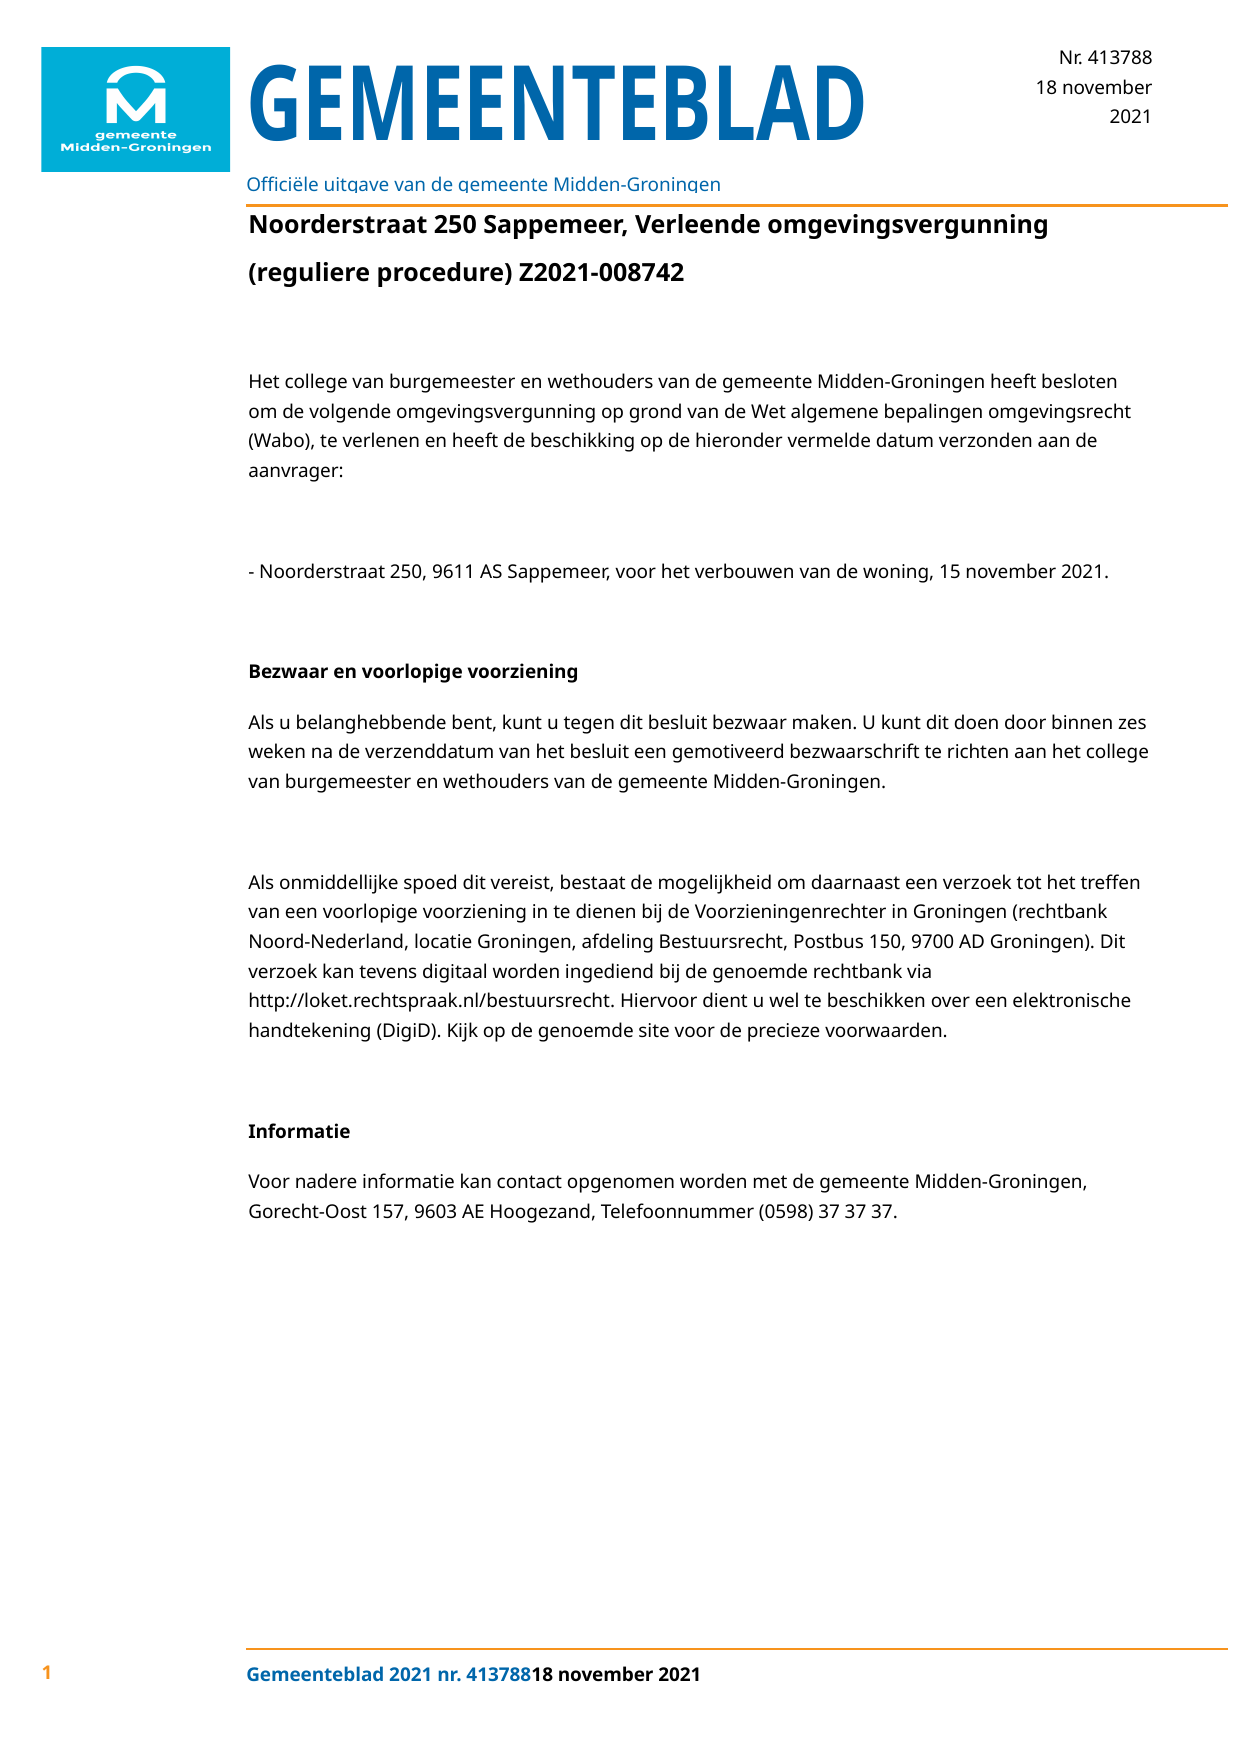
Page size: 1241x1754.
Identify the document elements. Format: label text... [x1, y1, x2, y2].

text Voor nadere informatie kan contact opgenomen worden met de gemeente Midden-Groningen, Gorecht-Oost 157, 9603 AE Hoogezand, Telefoonnummer (0598) 37 37 37. [248, 1168, 1152, 1224]
text Informatie [248, 1118, 1152, 1144]
picture [107, 89, 165, 122]
text Noorderstraat 250 Sappemeer, Verleende omgevingsvergunning (reguliere procedure) Z2021-008742 [248, 207, 1152, 288]
text Bezwaar en voorlopige voorziening [248, 659, 1152, 684]
text Als onmiddellijke spoed dit vereist, bestaat de mogelijkheid om daarnaast een verzoek tot het treffen van een voorlopige voorziening in te dienen bij de Voorzieningenrechter in Groningen (rechtbank Noord-Nederland, locatie Groningen, afdeling Bestuursrecht, Postbus 150, 9700 AD Groningen). Dit verzoek kan tevens digitaal worden ingediend bij de genoemde rechtbank via http://loket.rechtspraak.nl/bestuursrecht. Hiervoor dient u wel te beschikken over een elektronische handtekening (DigiD). Kijk op de genoemde site voor de precieze voorwaarden. [248, 869, 1152, 1043]
picture [184, 146, 190, 153]
picture [108, 66, 164, 82]
text Als u belanghebbende bent, kunt u tegen dit besluit bezwaar maken. U kunt dit doen door binnen zes weken na de verzenddatum van het besluit een gemotiveerd bezwaarschrift te richten aan het college van burgemeester en wethouders van de gemeente Midden-Groningen. [248, 709, 1152, 794]
text Het college van burgemeester en wethouders van de gemeente Midden-Groningen heeft besloten om de volgende omgevingsvergunning op grond van de Wet algemene bepalingen omgevingsrecht (Wabo), te verlenen en heeft de beschikking op de hieronder vermelde datum verzonden aan de aanvrager: [248, 368, 1152, 483]
text - Noorderstraat 250, 9611 AS Sappemeer, voor het verbouwen van de woning, 15 november 2021. [248, 558, 1152, 584]
